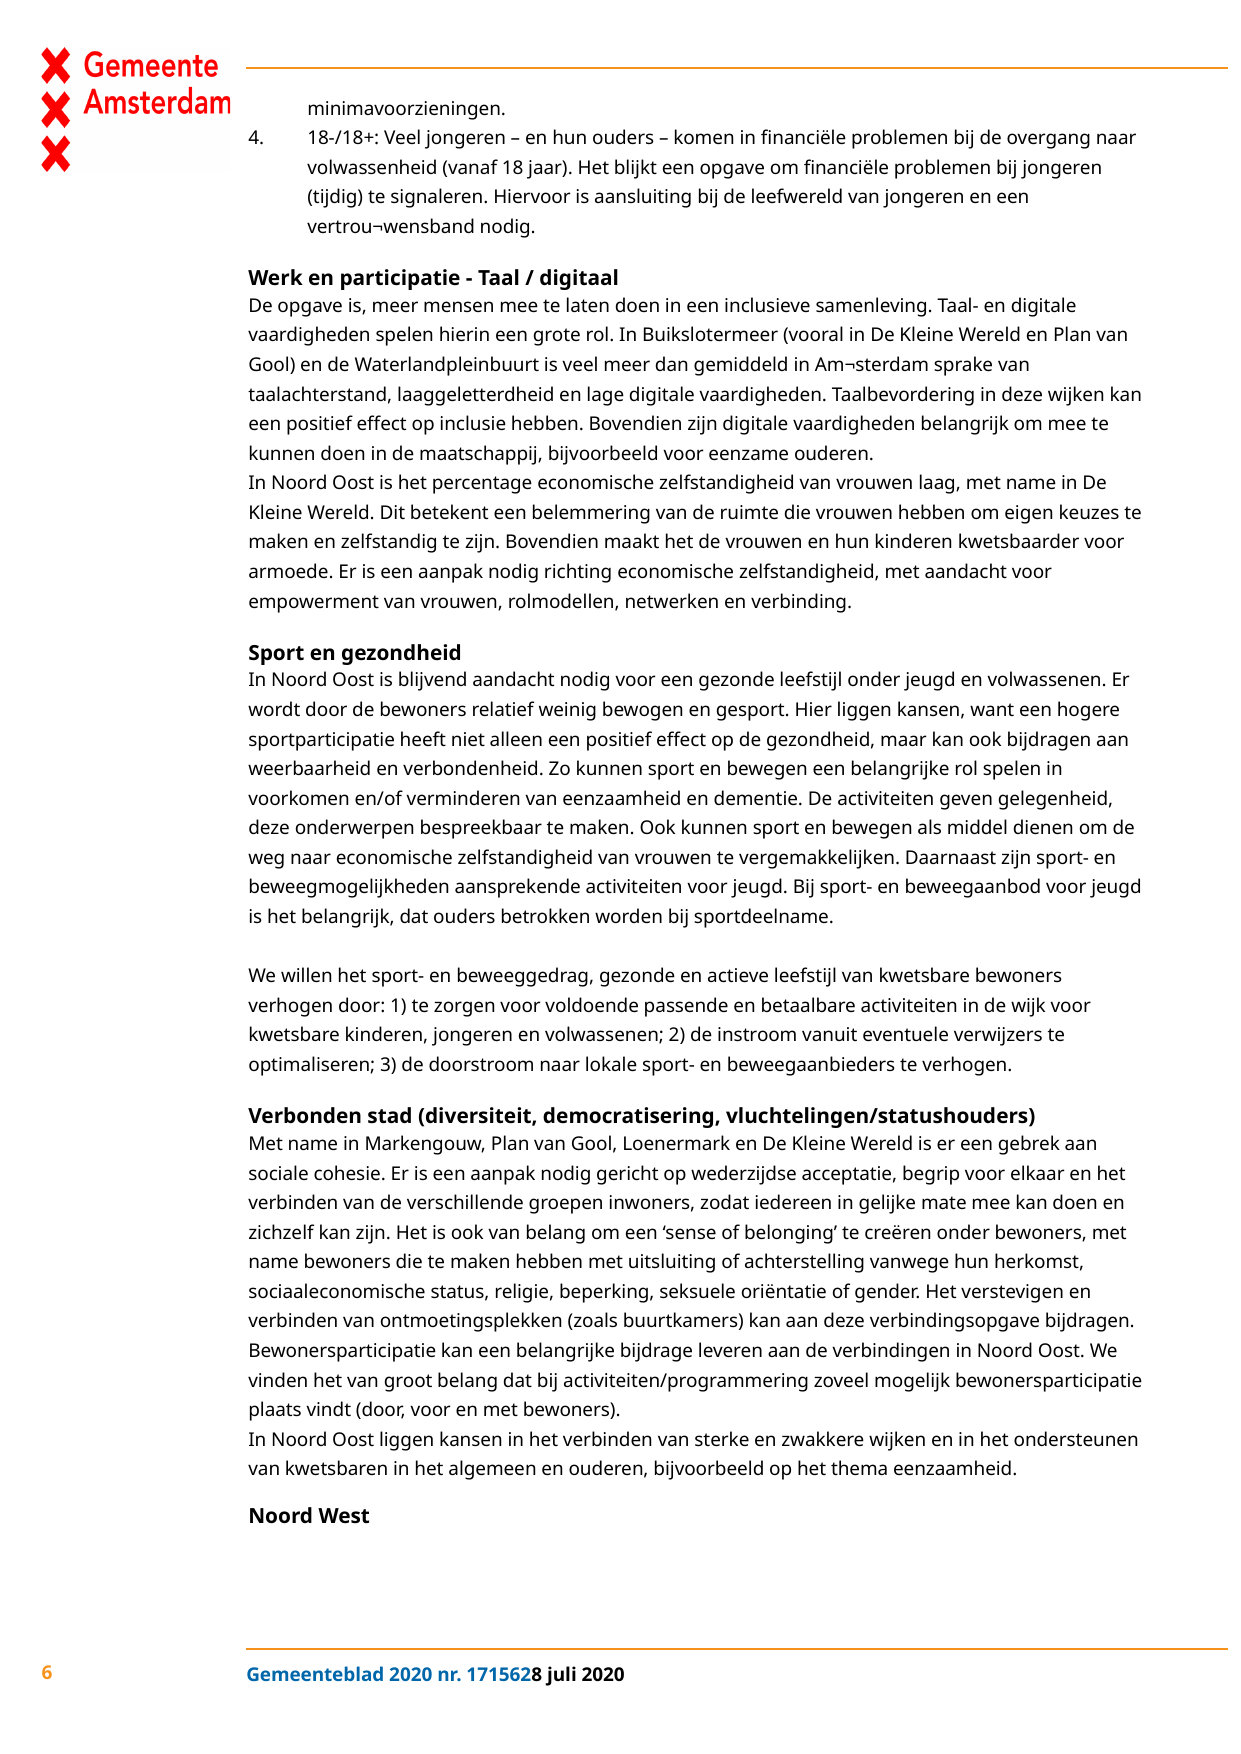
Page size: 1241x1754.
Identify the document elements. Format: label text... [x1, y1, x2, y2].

text In Noord Oost liggen kansen in het verbinden van sterke en zwakkere wijken en in het ondersteunen van kwetsbaren in het algemeen en ouderen, bijvoorbeeld op het thema eenzaamheid. [248, 1426, 1152, 1481]
text Verbonden stad (diversiteit, democratisering, vluchtelingen/statushouders) [248, 1102, 1152, 1130]
text Met name in Markengouw, Plan van Gool, Loenermark en De Kleine Wereld is er een gebrek aan sociale cohesie. Er is een aanpak nodig gericht op wederzijdse acceptatie, begrip voor elkaar en het verbinden van de verschillende groepen inwoners, zodat iedereen in gelijke mate mee kan doen en zichzelf kan zijn. Het is ook van belang om een ‘sense of belonging’ te creëren onder bewoners, met name bewoners die te maken hebben met uitsluiting of achterstelling vanwege hun herkomst, sociaaleconomische status, religie, beperking, seksuele oriëntatie of gender. Het verstevigen en verbinden van ontmoetingsplekken (zoals buurtkamers) kan aan deze verbindingsopgave bijdragen. [248, 1130, 1152, 1333]
text Bewonersparticipatie kan een belangrijke bijdrage leveren aan de verbindingen in Noord Oost. We vinden het van groot belang dat bij activiteiten/programmering zoveel mogelijk bewonersparticipatie plaats vindt (door, voor en met bewoners). [248, 1337, 1152, 1422]
text In Noord Oost is het percentage economische zelfstandigheid van vrouwen laag, met name in De Kleine Wereld. Dit betekent een belemmering van de ruimte die vrouwen hebben om eigen keuzes te maken en zelfstandig te zijn. Bovendien maakt het de vrouwen en hun kinderen kwetsbaarder voor armoede. Er is een aanpak nodig richting economische zelfstandigheid, met aandacht voor empowerment van vrouwen, rolmodellen, netwerken en verbinding. [248, 469, 1152, 613]
text Werk en participatie - Taal / digitaal [248, 263, 1152, 292]
text We willen het sport- en beweeggedrag, gezonde en actieve leefstijl van kwetsbare bewoners verhogen door: 1) te zorgen voor voldoende passende en betaalbare activiteiten in de wijk voor kwetsbare kinderen, jongeren en volwassenen; 2) de instroom vanuit eventuele verwijzers te optimaliseren; 3) de doorstroom naar lokale sport- en beweegaanbieders te verhogen. [248, 962, 1152, 1077]
text In Noord Oost is blijvend aandacht nodig voor een gezonde leefstijl onder jeugd en volwassenen. Er wordt door de bewoners relatief weinig bewogen en gesport. Hier liggen kansen, want een hogere sportparticipatie heeft niet alleen een positief effect op de gezondheid, maar kan ook bijdragen aan weerbaarheid en verbondenheid. Zo kunnen sport en bewegen een belangrijke rol spelen in voorkomen en/of verminderen van eenzaamheid en dementie. De activiteiten geven gelegenheid, deze onderwerpen bespreekbaar te maken. Ook kunnen sport en bewegen als middel dienen om de weg naar economische zelfstandigheid van vrouwen te vergemakkelijken. Daarnaast zijn sport- en beweegmogelijkheden aansprekende activiteiten voor jeugd. Bij sport- en beweegaanbod voor jeugd is het belangrijk, dat ouders betrokken worden bij sportdeelname. [248, 667, 1152, 929]
text Noord West [248, 1501, 1152, 1529]
list minimavoorzieningen. [248, 95, 1152, 121]
text De opgave is, meer mensen mee te laten doen in een inclusieve samenleving. Taal- en digitale vaardigheden spelen hierin een grote rol. In Buikslotermeer (vooral in De Kleine Wereld en Plan van Gool) en de Waterlandpleinbuurt is veel meer dan gemiddeld in Am¬sterdam sprake van taalachterstand, laaggeletterdheid en lage digitale vaardigheden. Taalbevordering in deze wijken kan een positief effect op inclusie hebben. Bovendien zijn digitale vaardigheden belangrijk om mee te kunnen doen in de maatschappij, bijvoorbeeld voor eenzame ouderen. [248, 292, 1152, 466]
text Sport en gezondheid [248, 638, 1152, 667]
picture [41, 47, 231, 172]
list 18-/18+: Veel jongeren – en hun ouders – komen in financiële problemen bij de overgang naar volwassenheid (vanaf 18 jaar). Het blijkt een opgave om financiële problemen bij jongeren (tijdig) te signaleren. Hiervoor is aansluiting bij de leefwereld van jongeren en een vertrou¬wensband nodig. [248, 124, 1152, 239]
